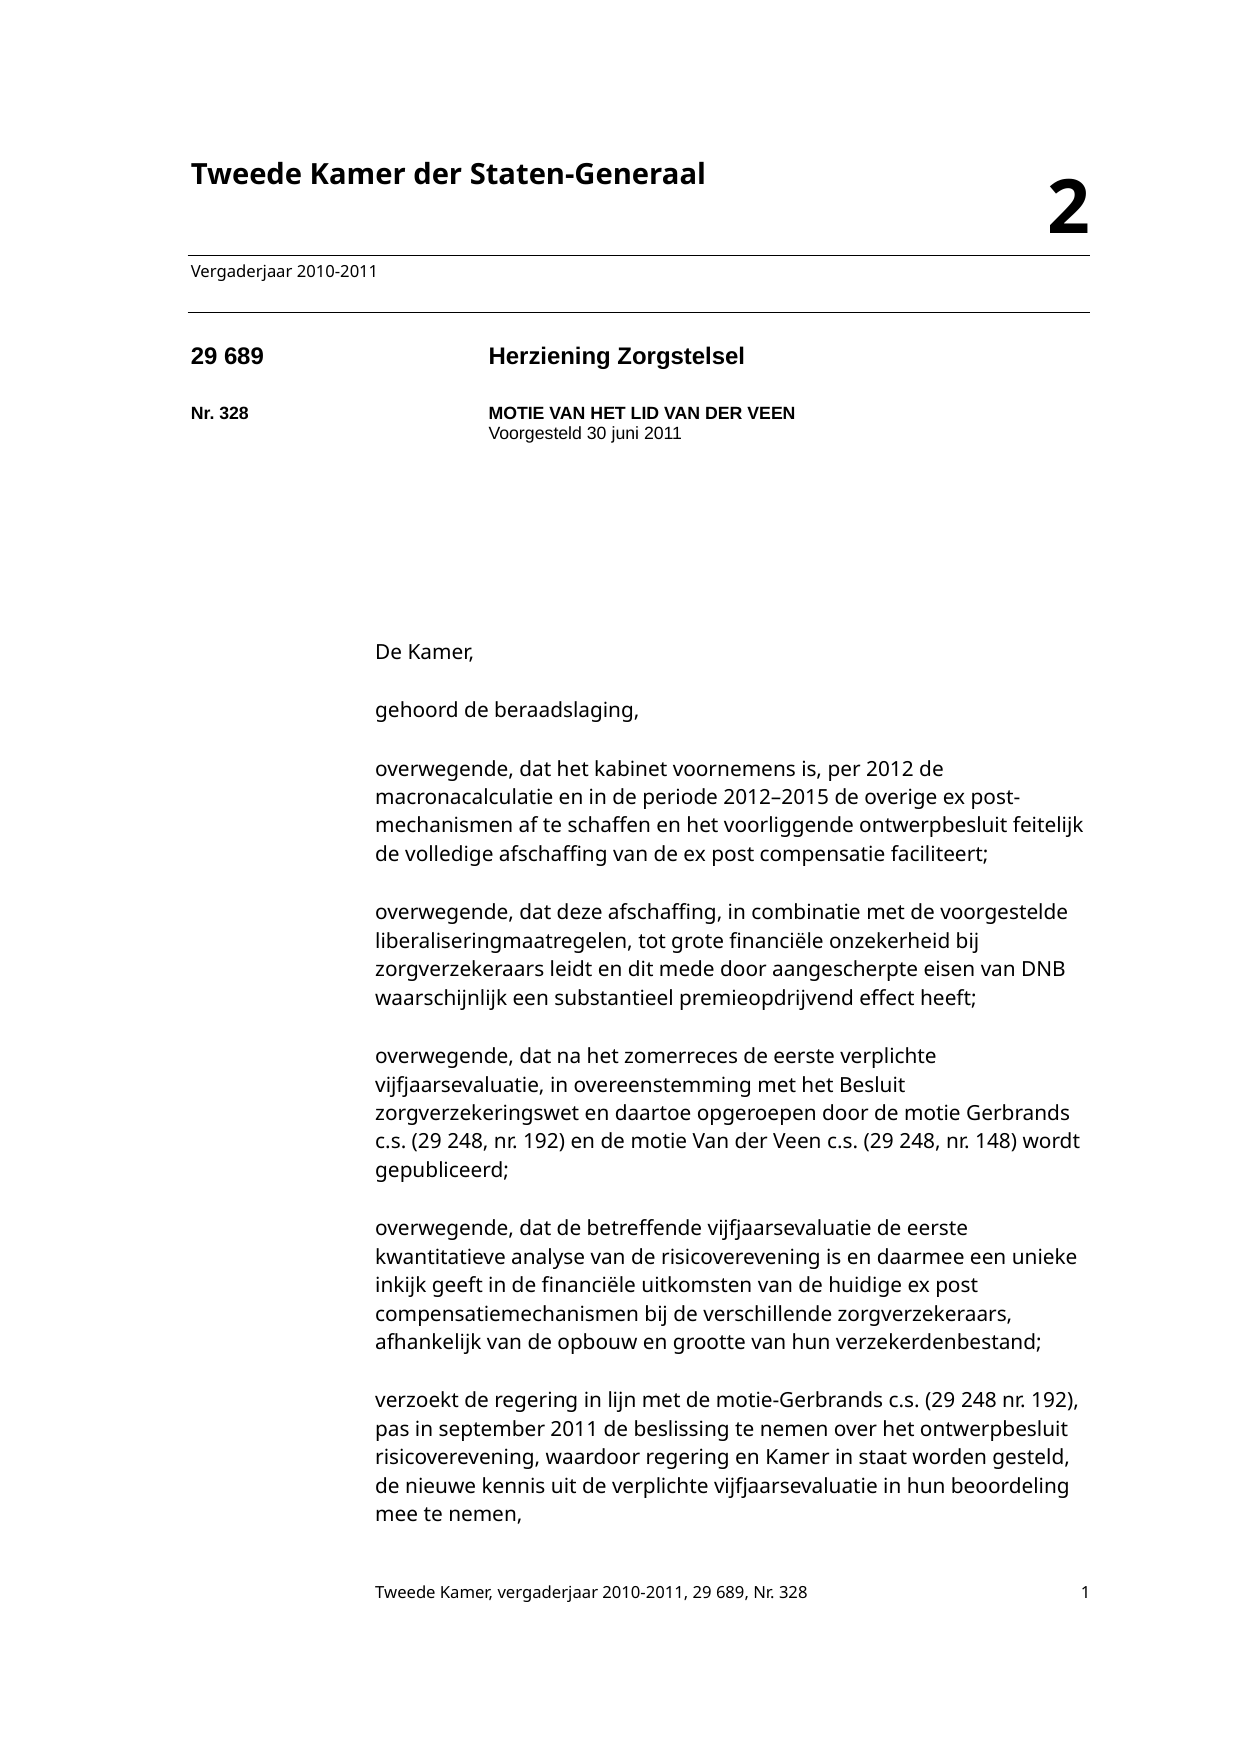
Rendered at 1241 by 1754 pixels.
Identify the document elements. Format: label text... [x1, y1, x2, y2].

text overwegende, dat na het zomerreces de eerste verplichte vijfjaarsevaluatie, in overeenstemming met het Besluit zorgverzekeringswet en daartoe opgeroepen door de motie Gerbrands c.s. (29 248, nr. 192) en de motie Van der Veen c.s. (29 248, nr. 148) wordt gepubliceerd; [375, 1041, 1090, 1183]
table_cell Nr. 328 [188, 399, 485, 518]
text verzoekt de regering in lijn met de motie-Gerbrands c.s. (29 248 nr. 192), pas in september 2011 de beslissing te nemen over het ontwerpbesluit risicoverevening, waardoor regering en Kamer in staat worden gesteld, de nieuwe kennis uit de verplichte vijfjaarsevaluatie in hun beoordeling mee te nemen, [375, 1386, 1090, 1528]
text overwegende, dat de betreffende vijfjaarsevaluatie de eerste kwantitatieve analyse van de risicoverevening is en daarmee een unieke inkijk geeft in de financiële uitkomsten van de huidige ex post compensatiemechanismen bij de verschillende zorgverzekeraars, afhankelijk van de opbouw en grootte van hun verzekerdenbestand; [375, 1213, 1090, 1356]
table_header Tweede Kamer der Staten-Generaal [188, 150, 909, 255]
text De Kamer, [375, 637, 1090, 665]
table_cell MOTIE VAN HET LID VAN DER VEEN Voorgesteld 30 juni 2011 [485, 399, 1090, 518]
text overwegende, dat het kabinet voornemens is, per 2012 de macronacalculatie en in de periode 2012–2015 de overige ex post-mechanismen af te schaffen en het voorliggende ontwerpbesluit feitelijk de volledige afschaffing van de ex post compensatie faciliteert; [375, 754, 1090, 867]
table_cell [485, 256, 1090, 312]
text gehoord de beraadslaging, [375, 695, 1090, 724]
table_cell 29 689 [188, 339, 485, 399]
table_cell Vergaderjaar 2010-2011 [188, 256, 485, 312]
table_cell [485, 313, 1090, 339]
table_header 2 [910, 150, 1090, 255]
table_cell [188, 313, 485, 339]
table_cell Herziening Zorgstelsel [485, 339, 1090, 399]
text overwegende, dat deze afschaffing, in combinatie met de voorgestelde liberaliseringmaatregelen, tot grote financiële onzekerheid bij zorgverzekeraars leidt en dit mede door aangescherpte eisen van DNB waarschijnlijk een substantieel premieopdrijvend effect heeft; [375, 897, 1090, 1011]
